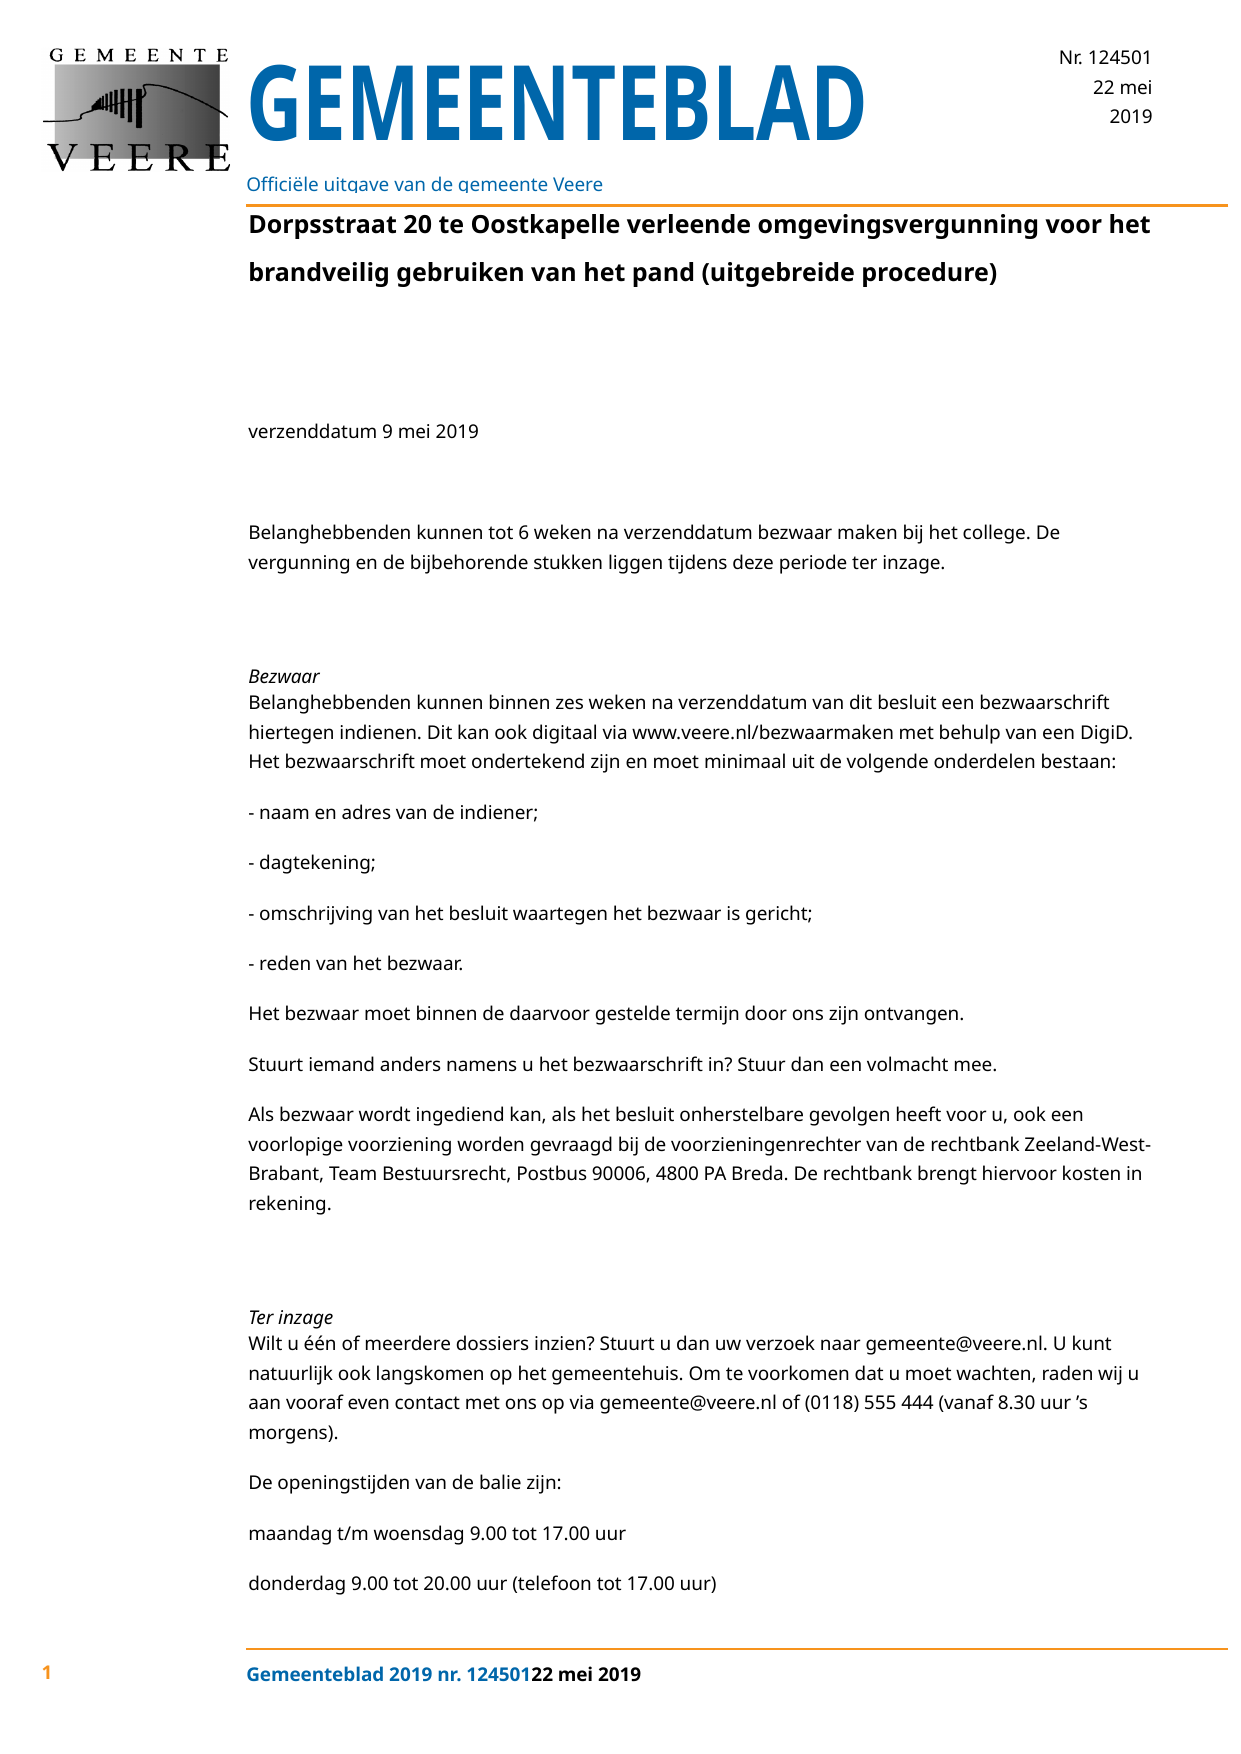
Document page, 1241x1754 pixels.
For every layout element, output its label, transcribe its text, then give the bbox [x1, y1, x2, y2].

text verzenddatum 9 mei 2019 [248, 419, 1152, 444]
text Wilt u één of meerdere dossiers inzien? Stuurt u dan uw verzoek naar gemeente@veere.nl. U kunt natuurlijk ook langskomen op het gemeentehuis. Om te voorkomen dat u moet wachten, raden wij u aan vooraf even contact met ons op via gemeente@veere.nl of (0118) 555 444 (vanaf 8.30 uur ’s morgens). [248, 1330, 1152, 1445]
text Stuurt iemand anders namens u het bezwaarschrift in? Stuur dan een volmacht mee. [248, 1051, 1152, 1077]
text - omschrijving van het besluit waartegen het bezwaar is gericht; [248, 900, 1152, 925]
text Bezwaar [248, 663, 1152, 689]
text Als bezwaar wordt ingediend kan, als het besluit onherstelbare gevolgen heeft voor u, ook een voorlopige voorziening worden gevraagd bij de voorzieningenrechter van de rechtbank Zeeland-West-Brabant, Team Bestuursrecht, Postbus 90006, 4800 PA Breda. De rechtbank brengt hiervoor kosten in rekening. [248, 1101, 1152, 1216]
text Ter inzage [248, 1304, 1152, 1330]
text - naam en adres van de indiener; [248, 799, 1152, 824]
text - dagtekening; [248, 849, 1152, 875]
text Belanghebbenden kunnen tot 6 weken na verzenddatum bezwaar maken bij het college. De vergunning en de bijbehorende stukken liggen tijdens deze periode ter inzage. [248, 519, 1152, 575]
text maandag t/m woensdag 9.00 tot 17.00 uur [248, 1520, 1152, 1546]
text Belanghebbenden kunnen binnen zes weken na verzenddatum van dit besluit een bezwaarschrift hiertegen indienen. Dit kan ook digitaal via www.veere.nl/bezwaarmaken met behulp van een DigiD. Het bezwaarschrift moet ondertekend zijn en moet minimaal uit de volgende onderdelen bestaan: [248, 689, 1152, 774]
text donderdag 9.00 tot 20.00 uur (telefoon tot 17.00 uur) [248, 1570, 1152, 1596]
text Het bezwaar moet binnen de daarvoor gestelde termijn door ons zijn ontvangen. [248, 1001, 1152, 1026]
text De openingstijden van de balie zijn: [248, 1469, 1152, 1495]
picture [41, 47, 231, 172]
text - reden van het bezwaar. [248, 950, 1152, 976]
text Dorpsstraat 20 te Oostkapelle verleende omgevingsvergunning voor het brandveilig gebruiken van het pand (uitgebreide procedure) [248, 207, 1152, 288]
